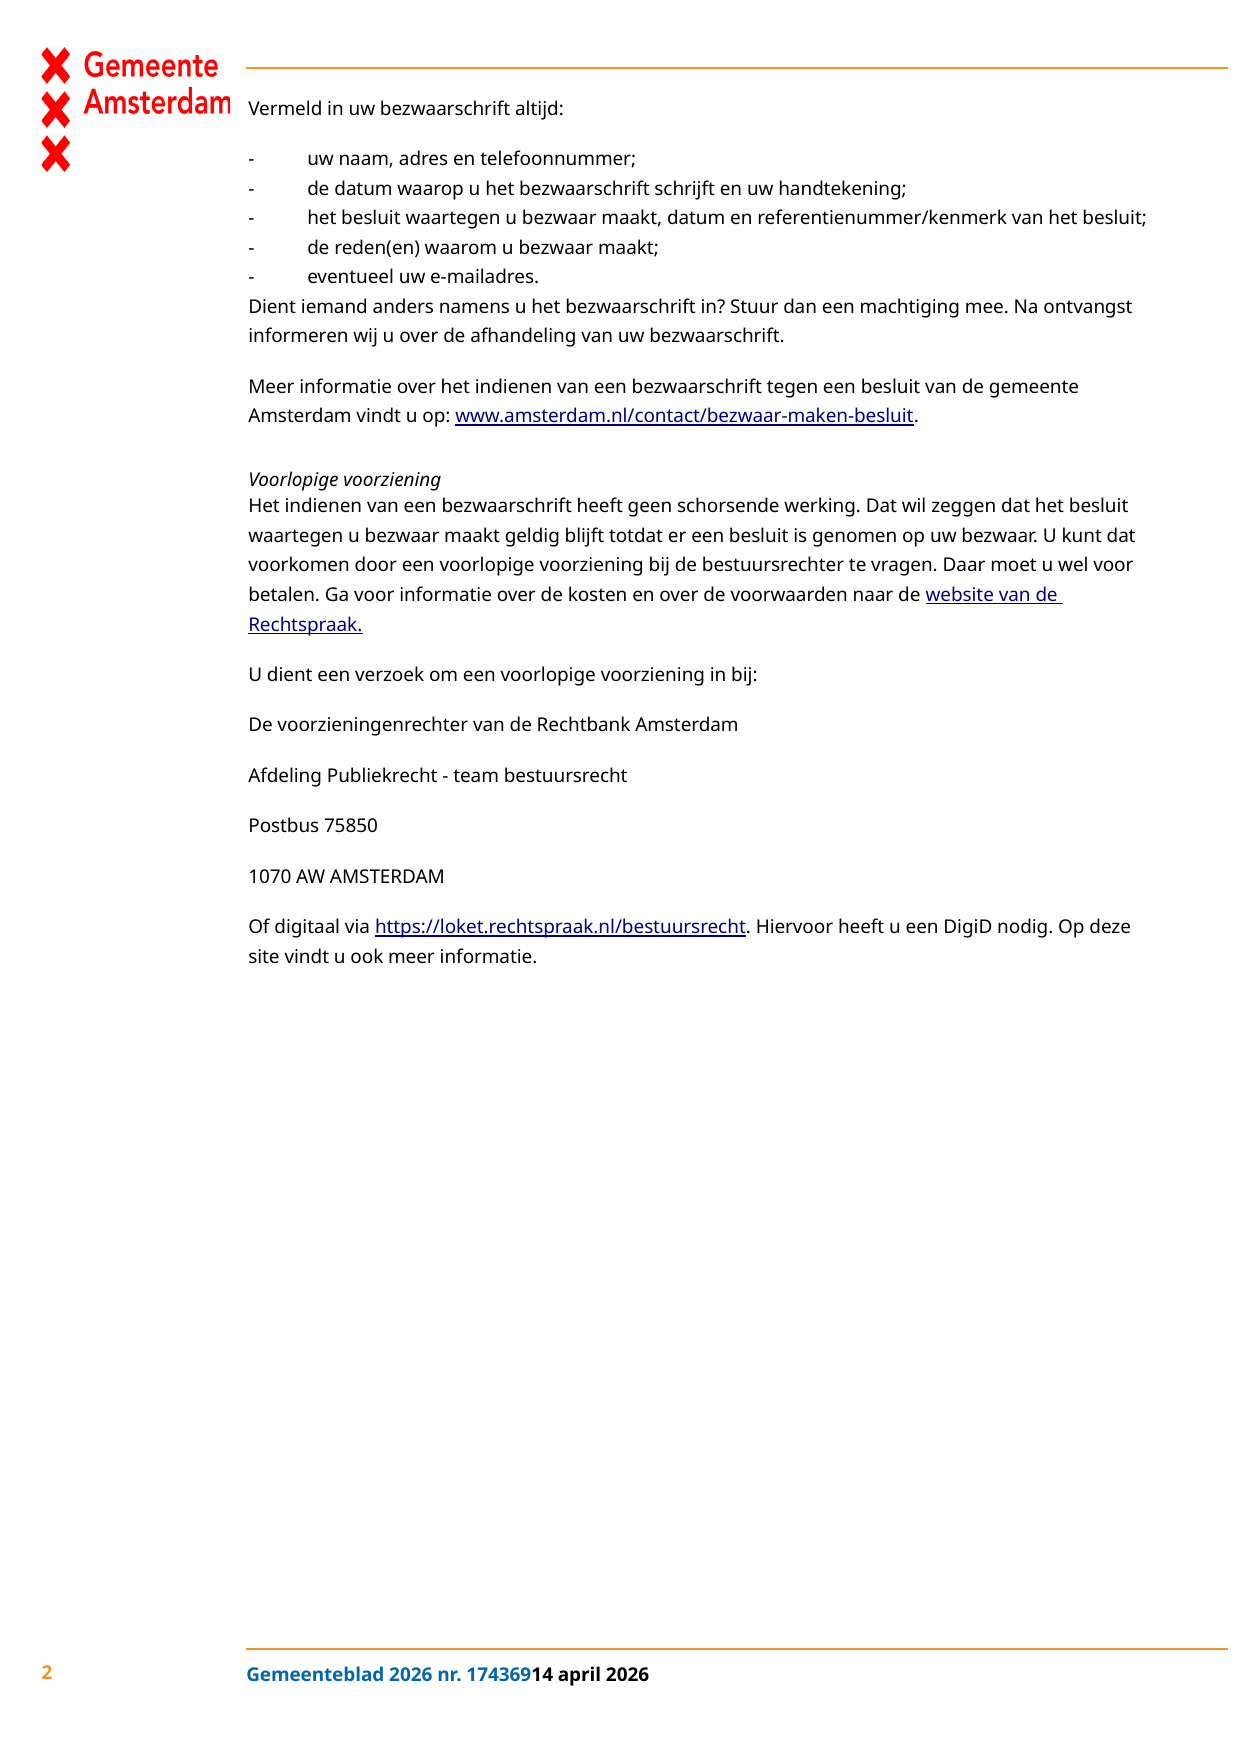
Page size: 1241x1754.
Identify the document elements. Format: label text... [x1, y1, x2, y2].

list de datum waarop u het bezwaarschrift schrijft en uw handtekening; [248, 175, 1152, 201]
text Vermeld in uw bezwaarschrift altijd: [248, 95, 1152, 121]
text 1070 AW AMSTERDAM [248, 863, 1152, 888]
list de reden(en) waarom u bezwaar maakt; [248, 234, 1152, 260]
text Meer informatie over het indienen van een bezwaarschrift tegen een besluit van de gemeente Amsterdam vindt u op: www.amsterdam.nl/contact/bezwaar-maken-besluit. [248, 373, 1152, 428]
text Voorlopige voorziening [248, 467, 1152, 492]
text Het indienen van een bezwaarschrift heeft geen schorsende werking. Dat wil zeggen dat het besluit waartegen u bezwaar maakt geldig blijft totdat er een besluit is genomen op uw bezwaar. U kunt dat voorkomen door een voorlopige voorziening bij de bestuursrechter te vragen. Daar moet u wel voor betalen. Ga voor informatie over de kosten en over de voorwaarden naar de website van de Rechtspraak. [248, 492, 1152, 636]
list eventueel uw e-mailadres. [248, 263, 1152, 289]
text Of digitaal via https://loket.rechtspraak.nl/bestuursrecht. Hiervoor heeft u een DigiD nodig. Op deze site vindt u ook meer informatie. [248, 913, 1152, 968]
picture [41, 47, 231, 172]
text De voorzieningenrechter van de Rechtbank Amsterdam [248, 712, 1152, 737]
list het besluit waartegen u bezwaar maakt, datum en referentienummer/kenmerk van het besluit; [248, 204, 1152, 230]
text Dient iemand anders namens u het bezwaarschrift in? Stuur dan een machtiging mee. Na ontvangst informeren wij u over de afhandeling van uw bezwaarschrift. [248, 293, 1152, 348]
text Postbus 75850 [248, 812, 1152, 838]
text U dient een verzoek om een voorlopige voorziening in bij: [248, 661, 1152, 687]
list uw naam, adres en telefoonnummer; [248, 145, 1152, 171]
text Afdeling Publiekrecht - team bestuursrecht [248, 762, 1152, 788]
